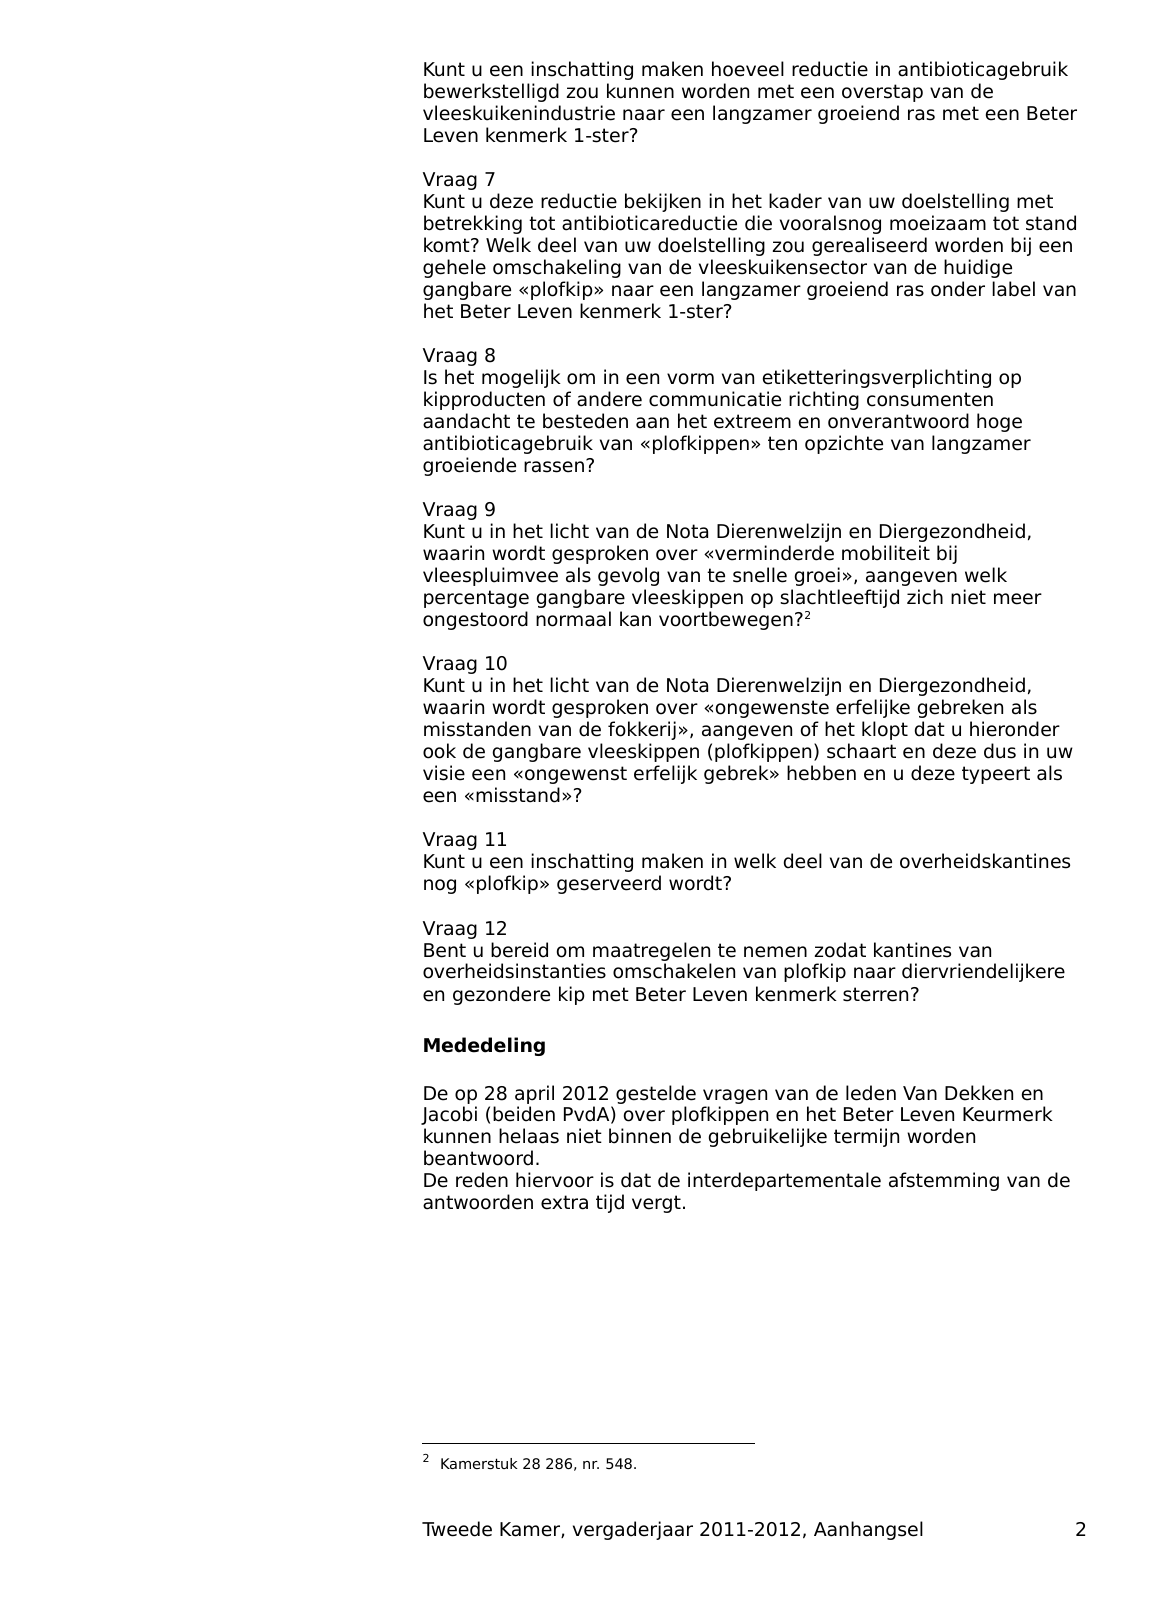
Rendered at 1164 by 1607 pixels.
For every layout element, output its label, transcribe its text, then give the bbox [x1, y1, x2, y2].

text Bent u bereid om maatregelen te nemen zodat kantines van overheidsinstanties omschakelen van plofkip naar diervriendelijkere en gezondere kip met Beter Leven kenmerk sterren? [422, 939, 1087, 1005]
text Vraag 7 [422, 169, 1087, 191]
text Kunt u in het licht van de Nota Dierenwelzijn en Diergezondheid, waarin wordt gesproken over «ongewenste erfelijke gebreken als misstanden van de fokkerij», aangeven of het klopt dat u hieronder ook de gangbare vleeskippen (plofkippen) schaart en deze dus in uw visie een «ongewenst erfelijk gebrek» hebben en u deze typeert als een «misstand»? [422, 675, 1087, 807]
text Kamerstuk 28 286, nr. 548. [422, 1452, 1087, 1474]
text De op 28 april 2012 gestelde vragen van de leden Van Dekken en Jacobi (beiden PvdA) over plofkippen en het Beter Leven Keurmerk kunnen helaas niet binnen de gebruikelijke termijn worden beantwoord. [422, 1082, 1087, 1170]
text Kunt u een inschatting maken in welk deel van de overheidskantines nog «plofkip» geserveerd wordt? [422, 851, 1087, 895]
text Vraag 11 [422, 829, 1087, 851]
text Kunt u deze reductie bekijken in het kader van uw doelstelling met betrekking tot antibioticareductie die vooralsnog moeizaam tot stand komt? Welk deel van uw doelstelling zou gerealiseerd worden bij een gehele omschakeling van de vleeskuikensector van de huidige gangbare «plofkip» naar een langzamer groeiend ras onder label van het Beter Leven kenmerk 1-ster? [422, 191, 1087, 323]
text De reden hiervoor is dat de interdepartementale afstemming van de antwoorden extra tijd vergt. [422, 1170, 1087, 1214]
subtitle Mededeling [422, 1035, 1087, 1057]
text Vraag 12 [422, 917, 1087, 939]
text Vraag 9 [422, 499, 1087, 521]
text Vraag 8 [422, 345, 1087, 367]
text Is het mogelijk om in een vorm van etiketteringsverplichting op kipproducten of andere communicatie richting consumenten aandacht te besteden aan het extreem en onverantwoord hoge antibioticagebruik van «plofkippen» ten opzichte van langzamer groeiende rassen? [422, 367, 1087, 477]
text Kunt u in het licht van de Nota Dierenwelzijn en Diergezondheid, waarin wordt gesproken over «verminderde mobiliteit bij vleespluimvee als gevolg van te snelle groei», aangeven welk percentage gangbare vleeskippen op slachtleeftijd zich niet meer ongestoord normaal kan voortbewegen? [422, 521, 1087, 631]
text Kunt u een inschatting maken hoeveel reductie in antibioticagebruik bewerkstelligd zou kunnen worden met een overstap van de vleeskuikenindustrie naar een langzamer groeiend ras met een Beter Leven kenmerk 1-ster? [422, 59, 1087, 147]
text Vraag 10 [422, 653, 1087, 675]
